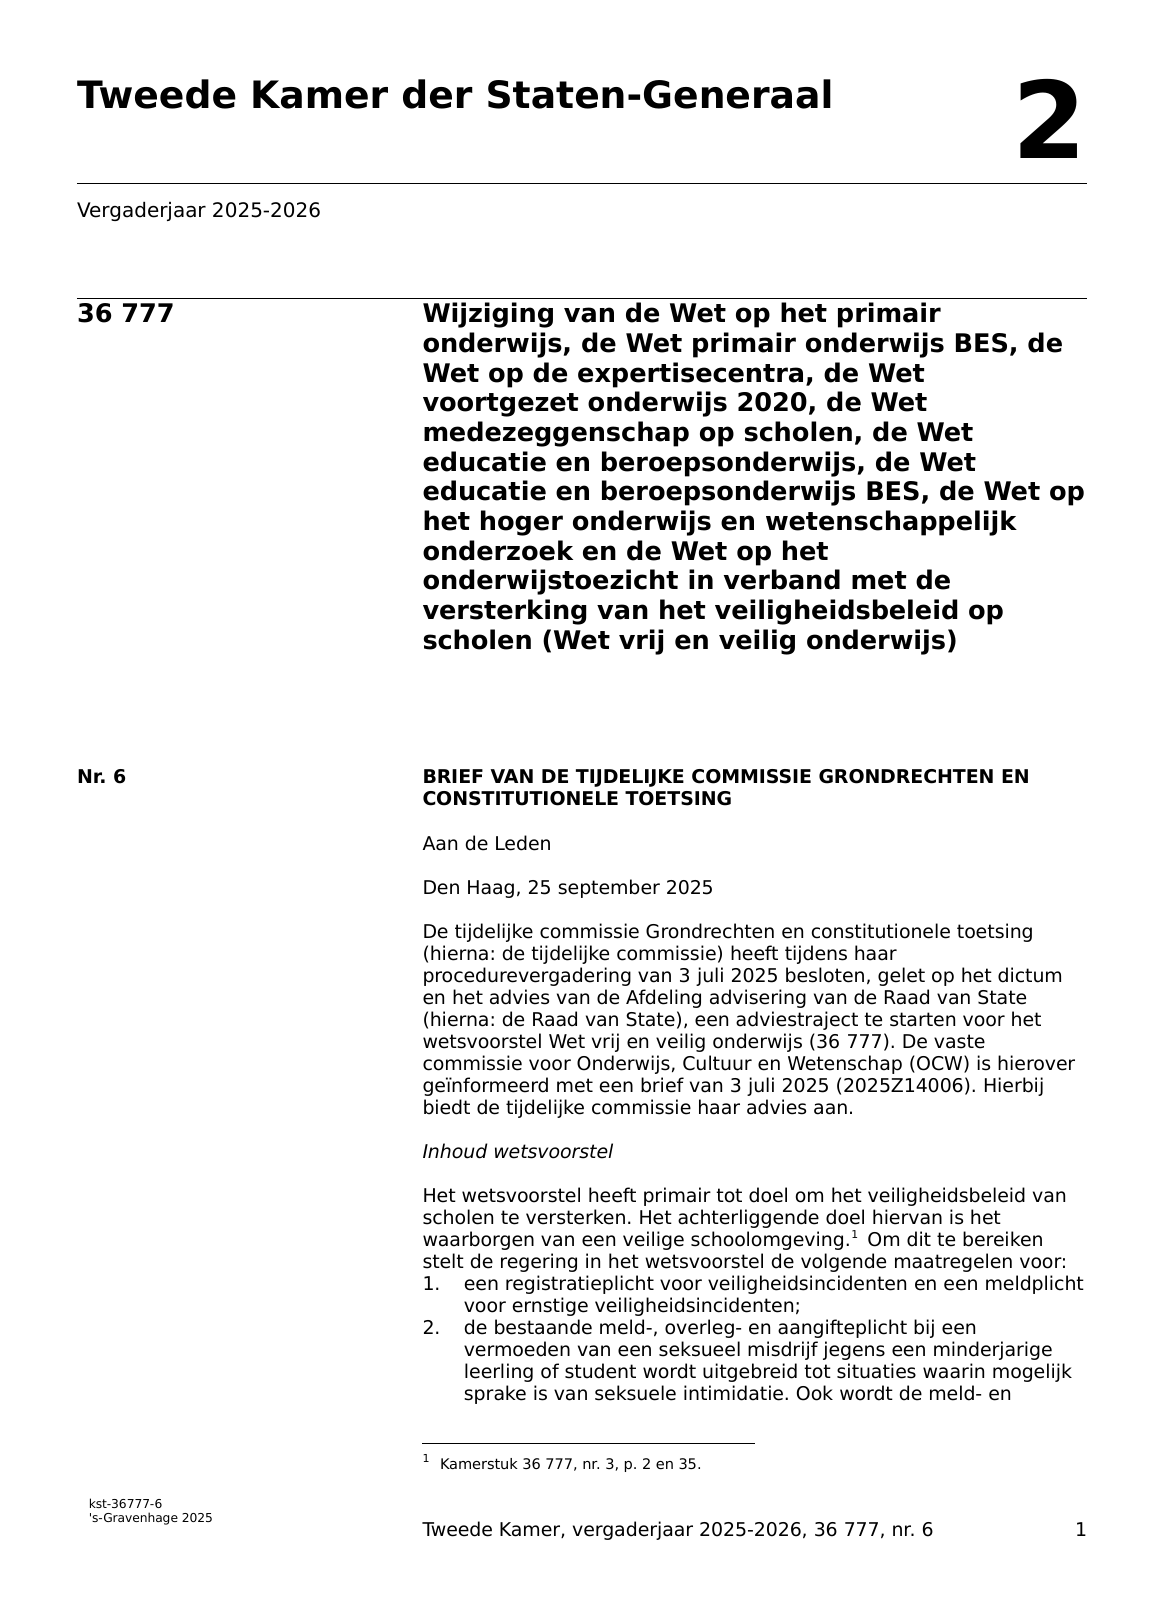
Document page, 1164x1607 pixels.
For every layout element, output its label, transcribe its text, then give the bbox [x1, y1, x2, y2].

text 's-Gravenhage 2025 [88, 1511, 323, 1525]
table_header Tweede Kamer der Staten-Generaal [77, 59, 886, 183]
text De tijdelijke commissie Grondrechten en constitutionele toetsing (hierna: de tijdelijke commissie) heeft tijdens haar procedurevergadering van 3 juli 2025 besloten, gelet op het dictum en het advies van de Afdeling advisering van de Raad van State (hierna: de Raad van State), een adviestraject te starten voor het wetsvoorstel Wet vrij en veilig onderwijs (36 777). De vaste commissie voor Onderwijs, Cultuur en Wetenschap (OCW) is hierover geïnformeerd met een brief van 3 juli 2025 (2025Z14006). Hierbij biedt de tijdelijke commissie haar advies aan. [422, 921, 1087, 1118]
text Den Haag, 25 september 2025 [422, 877, 1087, 898]
subtitle 36 777 Wijziging van de Wet op het primair onderwijs, de Wet primair onderwijs BES, de Wet op de expertisecentra, de Wet voortgezet onderwijs 2020, de Wet medezeggenschap op scholen, de Wet educatie en beroepsonderwijs, de Wet educatie en beroepsonderwijs BES, de Wet op het hoger onderwijs en wetenschappelijk onderzoek en de Wet op het onderwijstoezicht in verband met de versterking van het veiligheidsbeleid op scholen (Wet vrij en veilig onderwijs) [77, 299, 1087, 655]
text Aan de Leden [422, 832, 1087, 854]
text 2. de bestaande meld-, overleg- en aangifteplicht bij een vermoeden van een seksueel misdrijf jegens een minderjarige leerling of student wordt uitgebreid tot situaties waarin mogelijk sprake is van seksuele intimidatie. Ook wordt de meld- en [422, 1317, 1087, 1405]
table_header 2 [886, 59, 1087, 183]
subtitle Nr. 6 BRIEF VAN DE TIJDELIJKE COMMISSIE GRONDRECHTEN EN CONSTITUTIONELE TOETSING [77, 766, 1087, 810]
text Het wetsvoorstel heeft primair tot doel om het veiligheidsbeleid van scholen te versterken. Het achterliggende doel hiervan is het waarborgen van een veilige schoolomgeving. Om dit te bereiken stelt de regering in het wetsvoorstel de volgende maatregelen voor: [422, 1185, 1087, 1273]
table_cell Vergaderjaar 2025-2026 [77, 184, 1087, 298]
text 1. een registratieplicht voor veiligheidsincidenten en een meldplicht voor ernstige veiligheidsincidenten; [422, 1273, 1087, 1317]
text Kamerstuk 36 777, nr. 3, p. 2 en 35. [422, 1452, 1087, 1474]
subtitle Inhoud wetsvoorstel [422, 1141, 1087, 1163]
text kst-36777-6 [88, 1497, 323, 1511]
